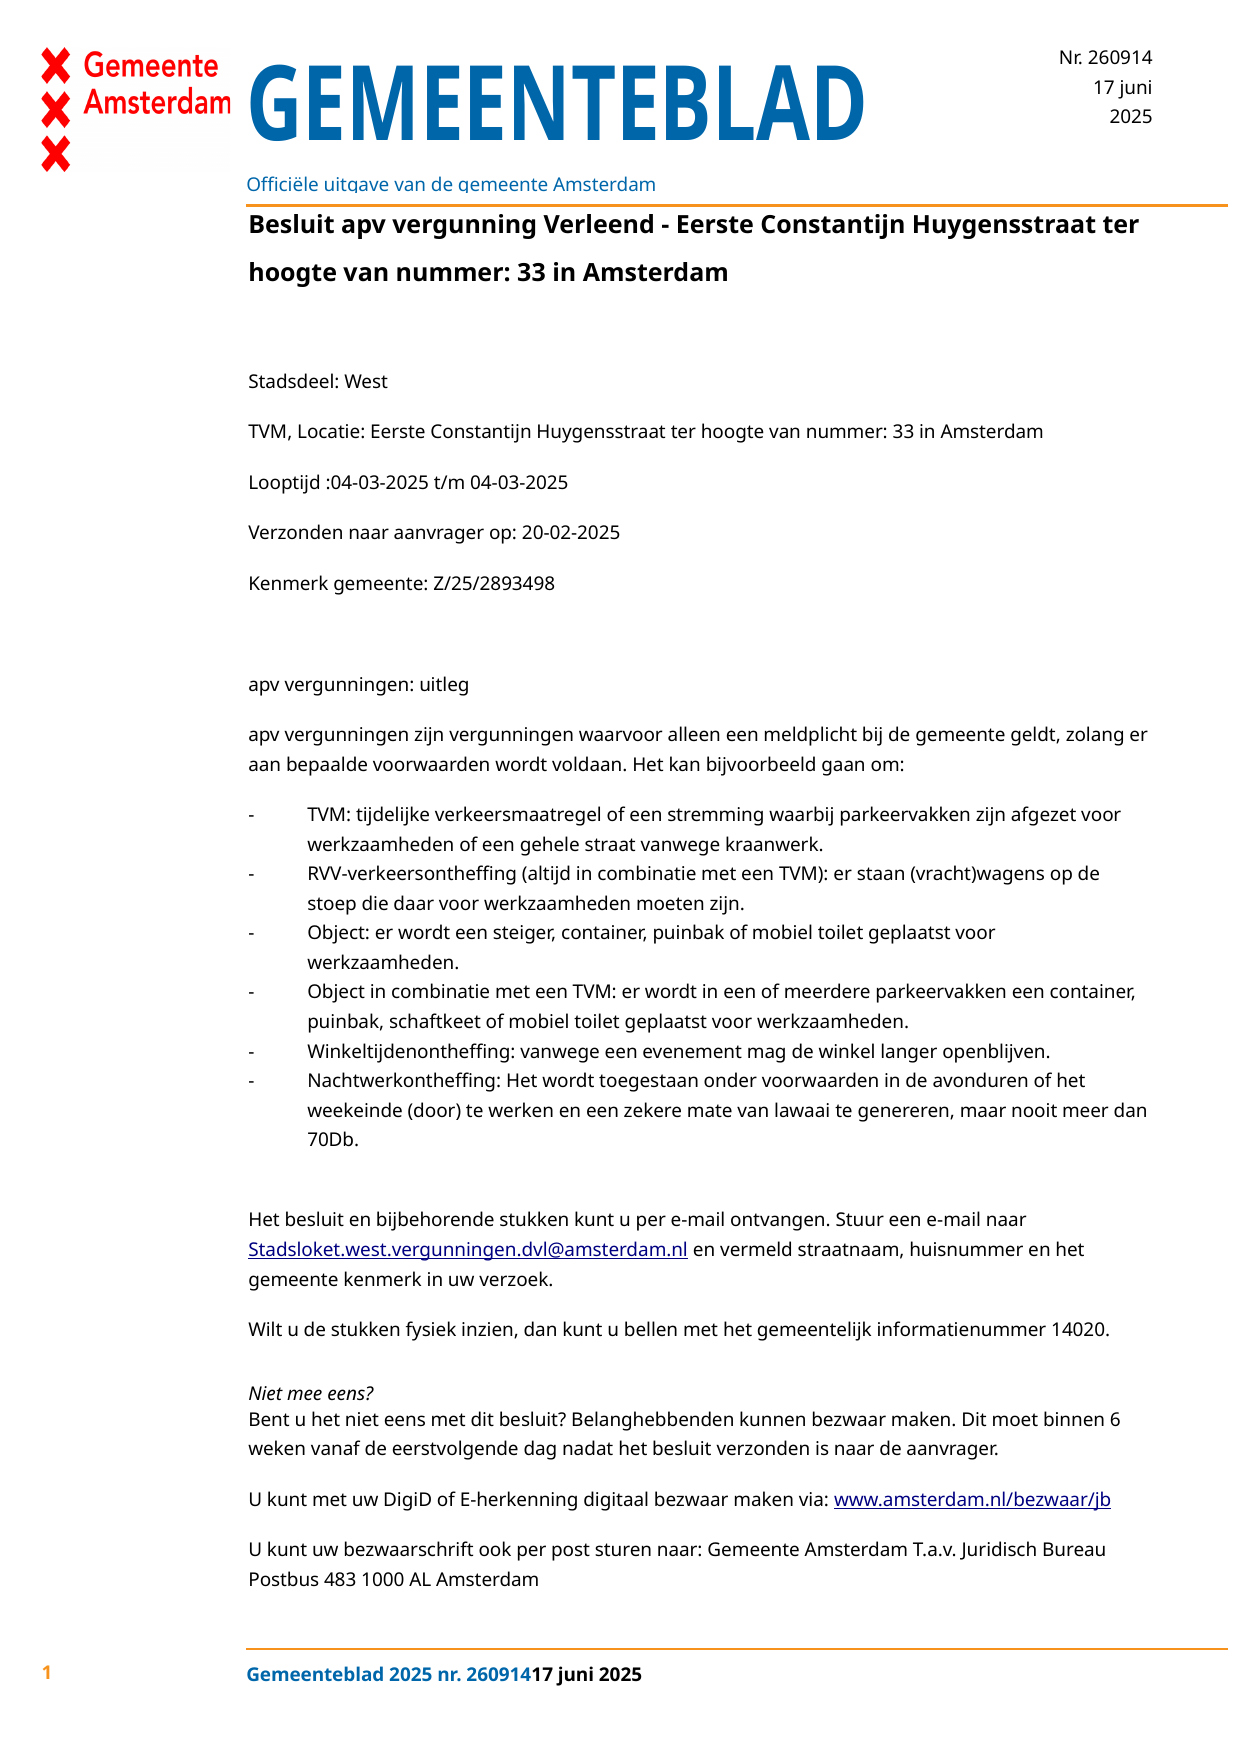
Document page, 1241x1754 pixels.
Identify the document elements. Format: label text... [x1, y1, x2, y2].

text Niet mee eens? [248, 1380, 1152, 1406]
list Object: er wordt een steiger, container, puinbak of mobiel toilet geplaatst voor werkzaamheden. [248, 919, 1152, 975]
list Winkeltijdenontheffing: vanwege een evenement mag de winkel langer openblijven. [248, 1038, 1152, 1064]
text apv vergunningen: uitleg [248, 671, 1152, 697]
text U kunt met uw DigiD of E-herkenning digitaal bezwaar maken via: www.amsterdam.nl/bezwaar/jb [248, 1486, 1152, 1512]
text Besluit apv vergunning Verleend - Eerste Constantijn Huygensstraat ter hoogte van nummer: 33 in Amsterdam [248, 207, 1152, 288]
text Bent u het niet eens met dit besluit? Belanghebbenden kunnen bezwaar maken. Dit moet binnen 6 weken vanaf de eerstvolgende dag nadat het besluit verzonden is naar de aanvrager. [248, 1406, 1152, 1461]
text Looptijd :04-03-2025 t/m 04-03-2025 [248, 469, 1152, 495]
text Stadsdeel: West [248, 368, 1152, 394]
list RVV-verkeersontheffing (altijd in combinatie met een TVM): er staan (vracht)wagens op de stoep die daar voor werkzaamheden moeten zijn. [248, 860, 1152, 916]
list TVM: tijdelijke verkeersmaatregel of een stremming waarbij parkeervakken zijn afgezet voor werkzaamheden of een gehele straat vanwege kraanwerk. [248, 801, 1152, 857]
text Het besluit en bijbehorende stukken kunt u per e-mail ontvangen. Stuur een e-mail naar Stadsloket.west.vergunningen.dvl@amsterdam.nl en vermeld straatnaam, huisnummer en het gemeente kenmerk in uw verzoek. [248, 1207, 1152, 1292]
text apv vergunningen zijn vergunningen waarvoor alleen een meldplicht bij de gemeente geldt, zolang er aan bepaalde voorwaarden wordt voldaan. Het kan bijvoorbeeld gaan om: [248, 721, 1152, 777]
text U kunt uw bezwaarschrift ook per post sturen naar: Gemeente Amsterdam T.a.v. Juridisch Bureau Postbus 483 1000 AL Amsterdam [248, 1536, 1152, 1592]
text Wilt u de stukken fysiek inzien, dan kunt u bellen met het gemeentelijk informatienummer 14020. [248, 1316, 1152, 1342]
text Kenmerk gemeente: Z/25/2893498 [248, 570, 1152, 596]
list Nachtwerkontheffing: Het wordt toegestaan onder voorwaarden in de avonduren of het weekeinde (door) te werken en een zekere mate van lawaai te genereren, maar nooit meer dan 70Db. [248, 1067, 1152, 1152]
list Object in combinatie met een TVM: er wordt in een of meerdere parkeervakken een container, puinbak, schaftkeet of mobiel toilet geplaatst voor werkzaamheden. [248, 979, 1152, 1034]
text Verzonden naar aanvrager op: 20-02-2025 [248, 519, 1152, 545]
picture [41, 47, 231, 172]
text TVM, Locatie: Eerste Constantijn Huygensstraat ter hoogte van nummer: 33 in Amsterdam [248, 419, 1152, 444]
